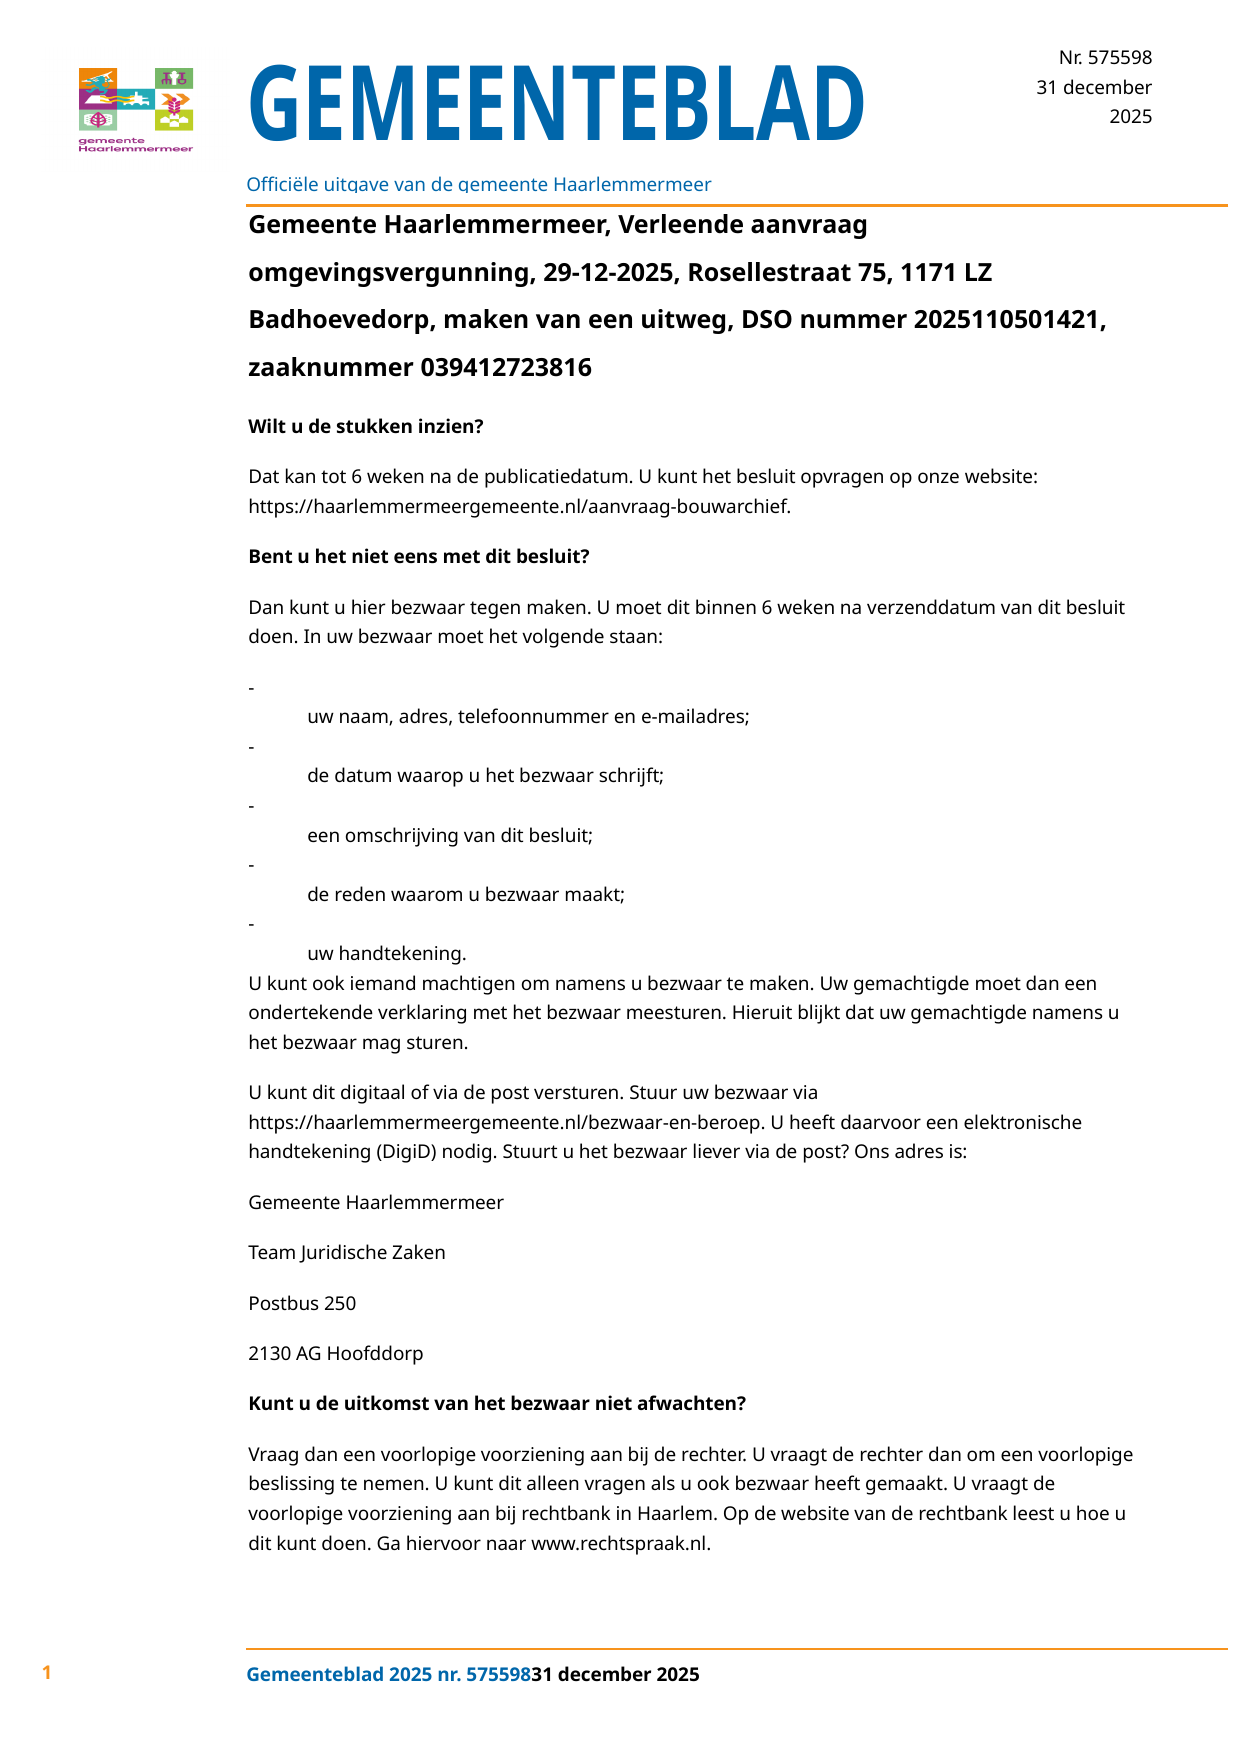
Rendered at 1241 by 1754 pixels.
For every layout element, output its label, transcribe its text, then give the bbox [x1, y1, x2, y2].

list uw naam, adres, telefoonnummer en e-mailadres; [248, 703, 1152, 729]
text Postbus 250 [248, 1290, 1152, 1316]
list de datum waarop u het bezwaar schrijft; [248, 763, 1152, 788]
text Kunt u de uitkomst van het bezwaar niet afwachten? [248, 1391, 1152, 1416]
list de reden waarom u bezwaar maakt; [248, 881, 1152, 907]
text Dat kan tot 6 weken na de publicatiedatum. U kunt het besluit opvragen op onze website: https://haarlemmermeergemeente.nl/aanvraag-bouwarchief. [248, 463, 1152, 519]
text Bent u het niet eens met dit besluit? [248, 543, 1152, 569]
text 2130 AG Hoofddorp [248, 1340, 1152, 1366]
text U kunt ook iemand machtigen om namens u bezwaar te maken. Uw gemachtigde moet dan een ondertekende verklaring met het bezwaar meesturen. Hieruit blijkt dat uw gemachtigde namens u het bezwaar mag sturen. [248, 970, 1152, 1055]
list uw handtekening. [248, 940, 1152, 966]
text Vraag dan een voorlopige voorziening aan bij de rechter. U vraagt de rechter dan om een voorlopige beslissing te nemen. U kunt dit alleen vragen als u ook bezwaar heeft gemaakt. U vraagt de voorlopige voorziening aan bij rechtbank in Haarlem. Op de website van de rechtbank leest u hoe u dit kunt doen. Ga hiervoor naar www.rechtspraak.nl. [248, 1441, 1152, 1556]
text Dan kunt u hier bezwaar tegen maken. U moet dit binnen 6 weken na verzenddatum van dit besluit doen. In uw bezwaar moet het volgende staan: [248, 594, 1152, 649]
text Wilt u de stukken inzien? [248, 413, 1152, 439]
text Team Juridische Zaken [248, 1239, 1152, 1265]
text Gemeente Haarlemmermeer [248, 1189, 1152, 1215]
text U kunt dit digitaal of via de post versturen. Stuur uw bezwaar via https://haarlemmermeergemeente.nl/bezwaar-en-beroep. U heeft daarvoor een elektronische handtekening (DigiD) nodig. Stuurt u het bezwaar liever via de post? Ons adres is: [248, 1079, 1152, 1164]
picture [41, 47, 231, 172]
text Gemeente Haarlemmermeer, Verleende aanvraag omgevingsvergunning, 29-12-2025, Rosellestraat 75, 1171 LZ Badhoevedorp, maken van een uitweg, DSO nummer 2025110501421, zaaknummer 039412723816 [248, 207, 1152, 384]
list een omschrijving van dit besluit; [248, 822, 1152, 848]
